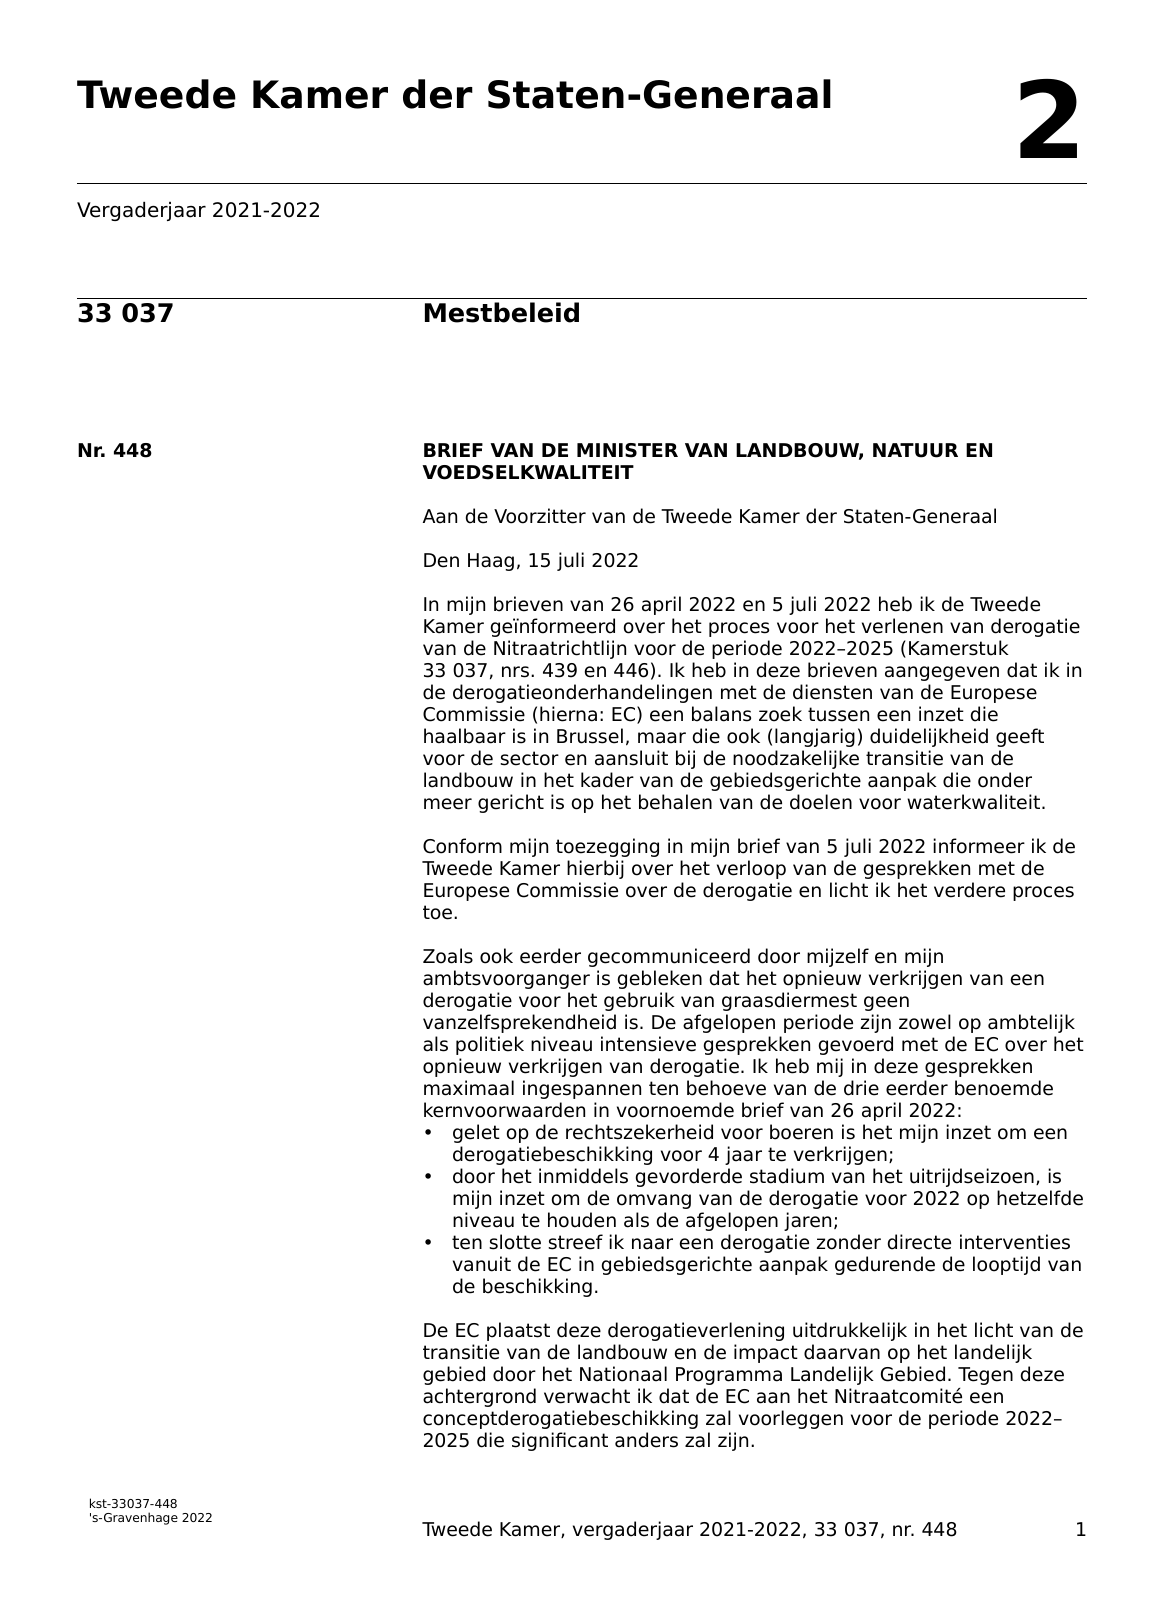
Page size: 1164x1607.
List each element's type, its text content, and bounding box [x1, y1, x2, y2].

text Zoals ook eerder gecommuniceerd door mijzelf en mijn ambtsvoorganger is gebleken dat het opnieuw verkrijgen van een derogatie voor het gebruik van graasdiermest geen vanzelfsprekendheid is. De afgelopen periode zijn zowel op ambtelijk als politiek niveau intensieve gesprekken gevoerd met de EC over het opnieuw verkrijgen van derogatie. Ik heb mij in deze gesprekken maximaal ingespannen ten behoeve van de drie eerder benoemde kernvoorwaarden in voornoemde brief van 26 april 2022: [422, 946, 1087, 1122]
text Conform mijn toezegging in mijn brief van 5 juli 2022 informeer ik de Tweede Kamer hierbij over het verloop van de gesprekken met de Europese Commissie over de derogatie en licht ik het verdere proces toe. [422, 836, 1087, 924]
table_cell Vergaderjaar 2021-2022 [77, 184, 1087, 298]
text • ten slotte streef ik naar een derogatie zonder directe interventies vanuit de EC in gebiedsgerichte aanpak gedurende de looptijd van de beschikking. [422, 1232, 1087, 1298]
text Den Haag, 15 juli 2022 [422, 550, 1087, 572]
text Aan de Voorzitter van de Tweede Kamer der Staten-Generaal [422, 506, 1087, 528]
text De EC plaatst deze derogatieverlening uitdrukkelijk in het licht van de transitie van de landbouw en de impact daarvan op het landelijk gebied door het Nationaal Programma Landelijk Gebied. Tegen deze achtergrond verwacht ik dat de EC aan het Nitraatcomité een conceptderogatiebeschikking zal voorleggen voor de periode 2022–2025 die significant anders zal zijn. [422, 1320, 1087, 1452]
subtitle Nr. 448 BRIEF VAN DE MINISTER VAN LANDBOUW, NATUUR EN VOEDSELKWALITEIT [77, 440, 1087, 484]
table_header 2 [886, 59, 1087, 183]
text • gelet op de rechtszekerheid voor boeren is het mijn inzet om een derogatiebeschikking voor 4 jaar te verkrijgen; [422, 1122, 1087, 1166]
text In mijn brieven van 26 april 2022 en 5 juli 2022 heb ik de Tweede Kamer geïnformeerd over het proces voor het verlenen van derogatie van de Nitraatrichtlijn voor de periode 2022–2025 (Kamerstuk 33 037, nrs. 439 en 446). Ik heb in deze brieven aangegeven dat ik in de derogatieonderhandelingen met de diensten van de Europese Commissie (hierna: EC) een balans zoek tussen een inzet die haalbaar is in Brussel, maar die ook (langjarig) duidelijkheid geeft voor de sector en aansluit bij de noodzakelijke transitie van de landbouw in het kader van de gebiedsgerichte aanpak die onder meer gericht is op het behalen van de doelen voor waterkwaliteit. [422, 594, 1087, 814]
text 's-Gravenhage 2022 [88, 1511, 323, 1525]
text • door het inmiddels gevorderde stadium van het uitrijdseizoen, is mijn inzet om de omvang van de derogatie voor 2022 op hetzelfde niveau te houden als de afgelopen jaren; [422, 1166, 1087, 1232]
subtitle 33 037 Mestbeleid [77, 299, 1087, 329]
text kst-33037-448 [88, 1497, 323, 1511]
table_header Tweede Kamer der Staten-Generaal [77, 59, 886, 183]
